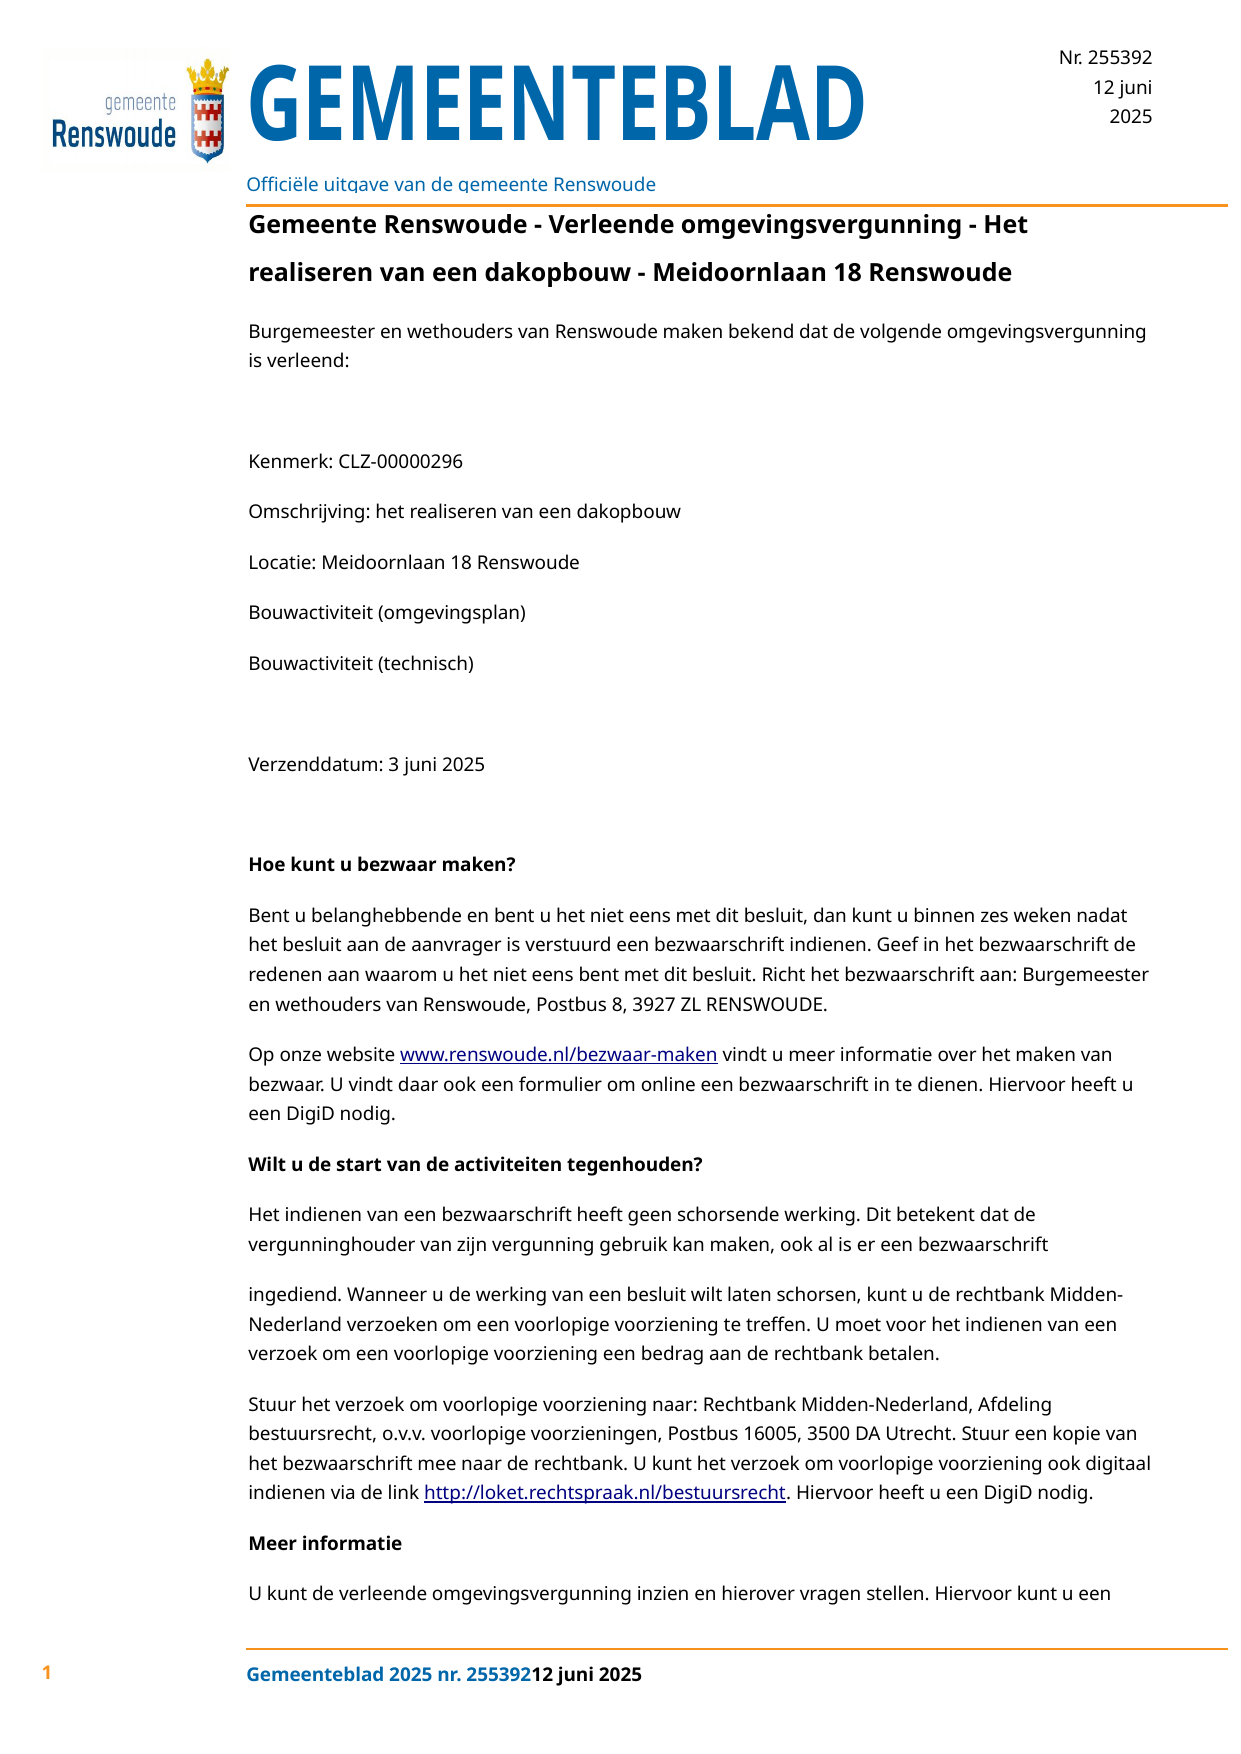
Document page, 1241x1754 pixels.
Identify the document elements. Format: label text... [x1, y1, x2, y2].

text Verzenddatum: 3 juni 2025 [248, 751, 1152, 777]
text U kunt de verleende omgevingsvergunning inzien en hierover vragen stellen. Hiervoor kunt u een [248, 1580, 1152, 1606]
text Bouwactiviteit (technisch) [248, 650, 1152, 676]
text Kenmerk: CLZ-00000296 [248, 448, 1152, 474]
text Bouwactiviteit (omgevingsplan) [248, 599, 1152, 625]
text Stuur het verzoek om voorlopige voorziening naar: Rechtbank Midden-Nederland, Afdeling bestuursrecht, o.v.v. voorlopige voorzieningen, Postbus 16005, 3500 DA Utrecht. Stuur een kopie van het bezwaarschrift mee naar de rechtbank. U kunt het verzoek om voorlopige voorziening ook digitaal indienen via de link http://loket.rechtspraak.nl/bestuursrecht. Hiervoor heeft u een DigiD nodig. [248, 1391, 1152, 1505]
text Burgemeester en wethouders van Renswoude maken bekend dat de volgende omgevingsvergunning is verleend: [248, 318, 1152, 373]
text Locatie: Meidoornlaan 18 Renswoude [248, 549, 1152, 575]
text Op onze website www.renswoude.nl/bezwaar-maken vindt u meer informatie over het maken van bezwaar. U vindt daar ook een formulier om online een bezwaarschrift in te dienen. Hiervoor heeft u een DigiD nodig. [248, 1041, 1152, 1126]
text Wilt u de start van de activiteiten tegenhouden? [248, 1151, 1152, 1177]
text Het indienen van een bezwaarschrift heeft geen schorsende werking. Dit betekent dat de vergunninghouder van zijn vergunning gebruik kan maken, ook al is er een bezwaarschrift [248, 1201, 1152, 1257]
text Bent u belanghebbende en bent u het niet eens met dit besluit, dan kunt u binnen zes weken nadat het besluit aan de aanvrager is verstuurd een bezwaarschrift indienen. Geef in het bezwaarschrift de redenen aan waarom u het niet eens bent met dit besluit. Richt het bezwaarschrift aan: Burgemeester en wethouders van Renswoude, Postbus 8, 3927 ZL RENSWOUDE. [248, 902, 1152, 1017]
text ingediend. Wanneer u de werking van een besluit wilt laten schorsen, kunt u de rechtbank Midden-Nederland verzoeken om een voorlopige voorziening te treffen. U moet voor het indienen van een verzoek om een voorlopige voorziening een bedrag aan de rechtbank betalen. [248, 1281, 1152, 1366]
text Hoe kunt u bezwaar maken? [248, 852, 1152, 877]
text Gemeente Renswoude - Verleende omgevingsvergunning - Het realiseren van een dakopbouw - Meidoornlaan 18 Renswoude [248, 207, 1152, 288]
text Omschrijving: het realiseren van een dakopbouw [248, 499, 1152, 524]
text Meer informatie [248, 1530, 1152, 1556]
picture [41, 47, 231, 172]
